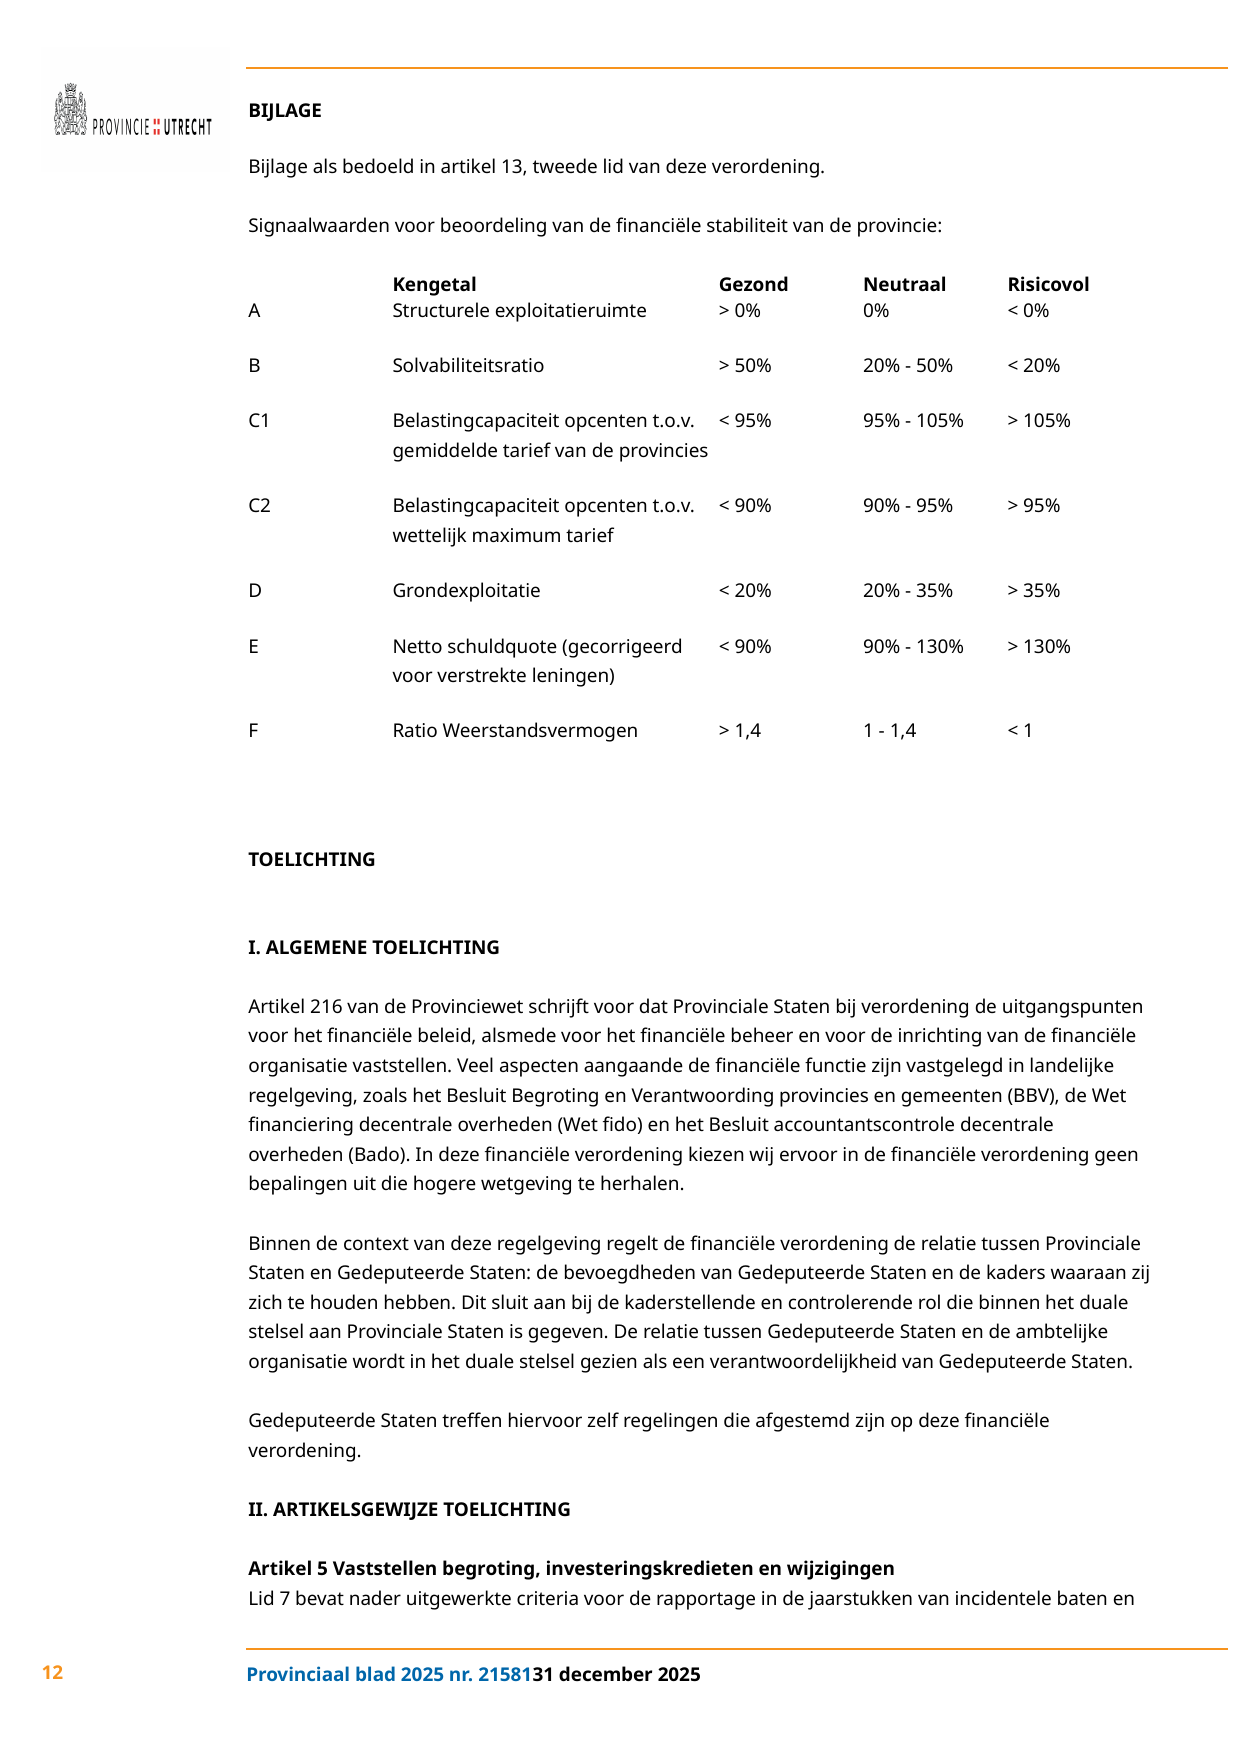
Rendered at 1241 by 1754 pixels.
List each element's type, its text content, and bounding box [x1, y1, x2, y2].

table_cell < 0% [1007, 297, 1152, 352]
table_cell Solvabiliteitsratio [392, 353, 719, 408]
table_cell < 20% [1007, 353, 1152, 408]
table_cell > 95% [1007, 493, 1152, 577]
table_cell < 20% [719, 578, 863, 633]
table_cell D [248, 578, 392, 633]
table_header [248, 271, 392, 297]
table_cell < 1 [1007, 718, 1152, 773]
text Signaalwaarden voor beoordeling van de financiële stabiliteit van de provincie: [248, 212, 1152, 238]
table_header Kengetal [392, 271, 719, 297]
table_cell F [248, 718, 392, 773]
table_cell < 90% [719, 633, 863, 718]
text I. ALGEMENE TOELICHTING [248, 934, 1152, 959]
table_cell Netto schuldquote (gecorrigeerd voor verstrekte leningen) [392, 633, 719, 718]
table_cell B [248, 353, 392, 408]
table_cell A [248, 297, 392, 352]
table_cell C1 [248, 408, 392, 493]
table_header Risicovol [1007, 271, 1152, 297]
text Bijlage als bedoeld in artikel 13, tweede lid van deze verordening. [248, 153, 1152, 179]
table_cell < 95% [719, 408, 863, 493]
table_cell 20% - 50% [863, 353, 1007, 408]
table_cell > 50% [719, 353, 863, 408]
table_cell > 105% [1007, 408, 1152, 493]
table_cell < 90% [719, 493, 863, 577]
table_cell 90% - 95% [863, 493, 1007, 577]
table_cell 95% - 105% [863, 408, 1007, 493]
table_cell Structurele exploitatieruimte [392, 297, 719, 352]
table_cell 1 - 1,4 [863, 718, 1007, 773]
table_cell > 130% [1007, 633, 1152, 718]
text Lid 7 bevat nader uitgewerkte criteria voor de rapportage in de jaarstukken van incidentele baten en [248, 1585, 1152, 1610]
table_cell E [248, 633, 392, 718]
text Artikel 216 van de Provinciewet schrijft voor dat Provinciale Staten bij verordening de uitgangspunten voor het financiële beleid, alsmede voor het financiële beheer en voor de inrichting van de financiële organisatie vaststellen. Veel aspecten aangaande de financiële functie zijn vastgelegd in landelijke regelgeving, zoals het Besluit Begroting en Verantwoording provincies en gemeenten (BBV), de Wet financiering decentrale overheden (Wet fido) en het Besluit accountantscontrole decentrale overheden (Bado). In deze financiële verordening kiezen wij ervoor in de financiële verordening geen bepalingen uit die hogere wetgeving te herhalen. [248, 993, 1152, 1196]
table_cell > 0% [719, 297, 863, 352]
table_header Gezond [719, 271, 863, 297]
text BIJLAGE [248, 95, 1152, 123]
text II. ARTIKELSGEWIJZE TOELICHTING [248, 1496, 1152, 1522]
picture [41, 47, 231, 172]
text Binnen de context van deze regelgeving regelt de financiële verordening de relatie tussen Provinciale Staten en Gedeputeerde Staten: de bevoegdheden van Gedeputeerde Staten en de kaders waaraan zij zich te houden hebben. Dit sluit aan bij de kaderstellende en controlerende rol die binnen het duale stelsel aan Provinciale Staten is gegeven. De relatie tussen Gedeputeerde Staten en de ambtelijke organisatie wordt in het duale stelsel gezien als een verantwoordelijkheid van Gedeputeerde Staten. [248, 1230, 1152, 1374]
table_cell > 1,4 [719, 718, 863, 773]
text TOELICHTING [248, 835, 1152, 875]
text Artikel 5 Vaststellen begroting, investeringskredieten en wijzigingen [248, 1555, 1152, 1581]
table_cell Belastingcapaciteit opcenten t.o.v. wettelijk maximum tarief [392, 493, 719, 577]
table_cell 90% - 130% [863, 633, 1007, 718]
table_header Neutraal [863, 271, 1007, 297]
text Gedeputeerde Staten treffen hiervoor zelf regelingen die afgestemd zijn op deze financiële verordening. [248, 1407, 1152, 1462]
table_cell 20% - 35% [863, 578, 1007, 633]
table_cell Grondexploitatie [392, 578, 719, 633]
table_cell C2 [248, 493, 392, 577]
table_cell Belastingcapaciteit opcenten t.o.v. gemiddelde tarief van de provincies [392, 408, 719, 493]
table_cell 0% [863, 297, 1007, 352]
table_cell Ratio Weerstandsvermogen [392, 718, 719, 773]
table_cell > 35% [1007, 578, 1152, 633]
